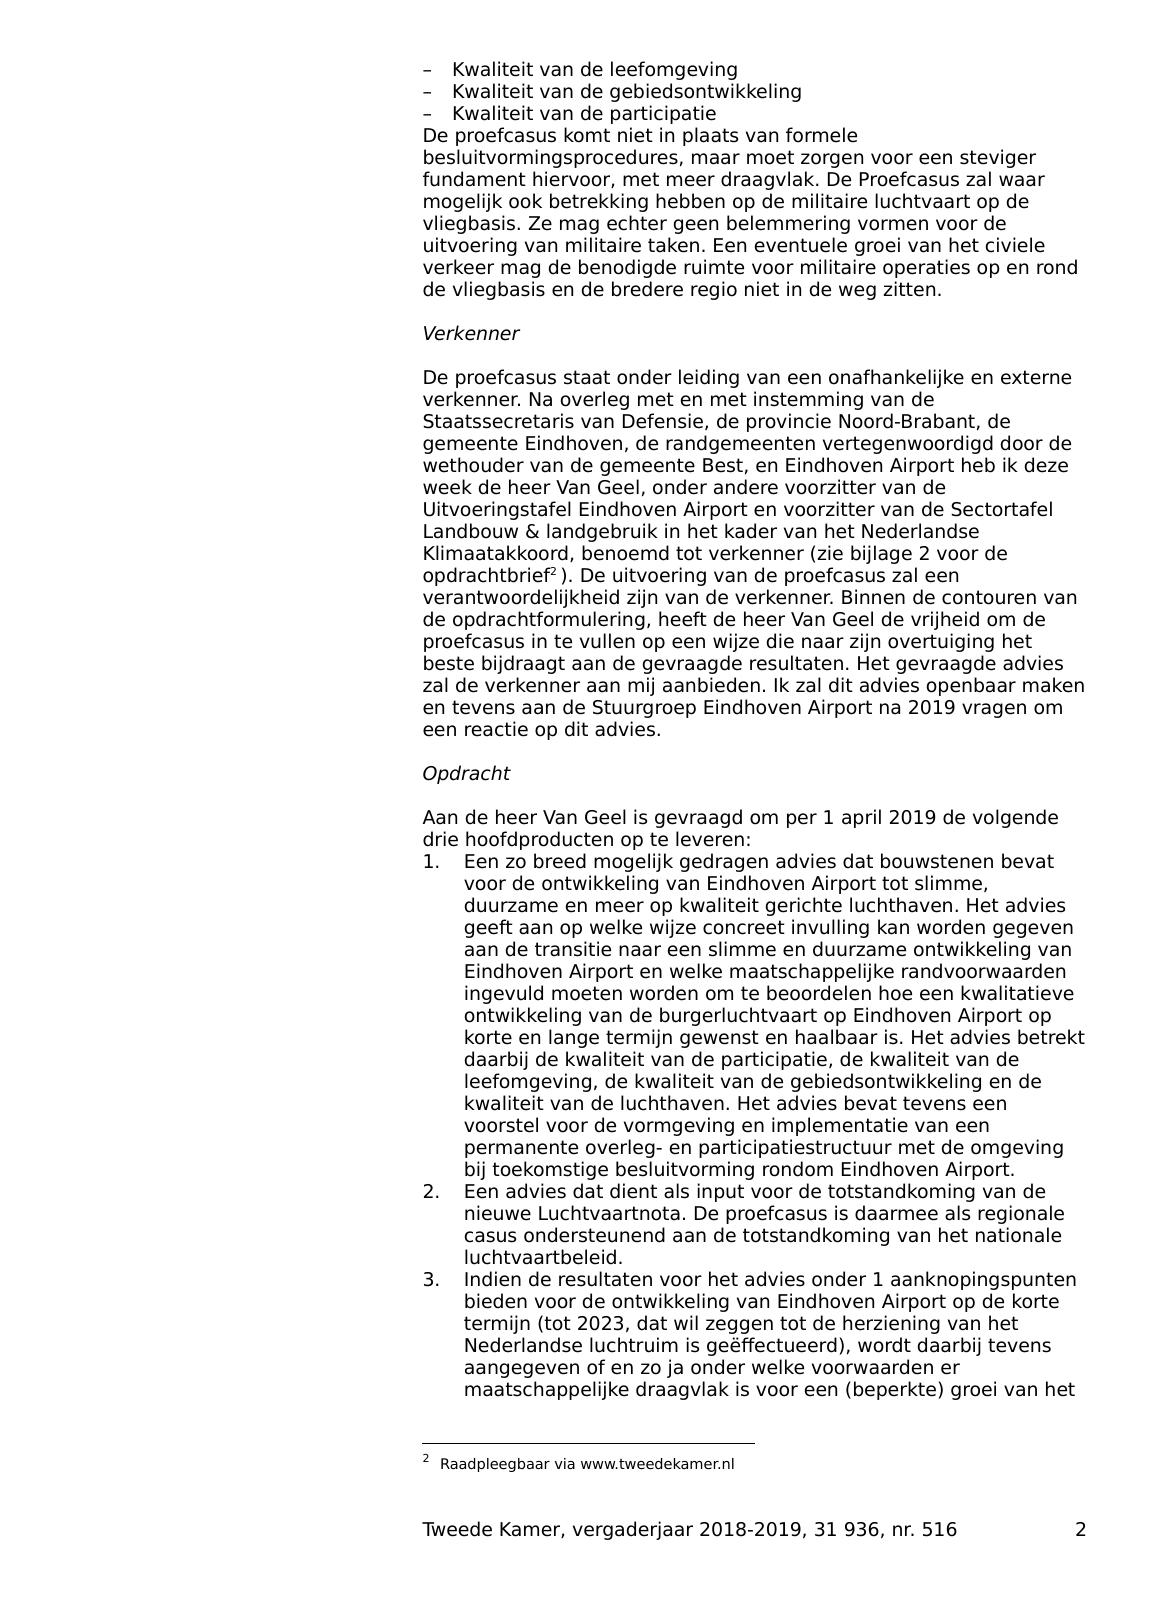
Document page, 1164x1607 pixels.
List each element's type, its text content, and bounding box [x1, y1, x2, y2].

text – Kwaliteit van de gebiedsontwikkeling [422, 81, 1087, 103]
text De proefcasus komt niet in plaats van formele besluitvormingsprocedures, maar moet zorgen voor een steviger fundament hiervoor, met meer draagvlak. De Proefcasus zal waar mogelijk ook betrekking hebben op de militaire luchtvaart op de vliegbasis. Ze mag echter geen belemmering vormen voor de uitvoering van militaire taken. Een eventuele groei van het civiele verkeer mag de benodigde ruimte voor militaire operaties op en rond de vliegbasis en de bredere regio niet in de weg zitten. [422, 125, 1087, 301]
text – Kwaliteit van de leefomgeving [422, 59, 1087, 81]
text 1. Een zo breed mogelijk gedragen advies dat bouwstenen bevat voor de ontwikkeling van Eindhoven Airport tot slimme, duurzame en meer op kwaliteit gerichte luchthaven. Het advies geeft aan op welke wijze concreet invulling kan worden gegeven aan de transitie naar een slimme en duurzame ontwikkeling van Eindhoven Airport en welke maatschappelijke randvoorwaarden ingevuld moeten worden om te beoordelen hoe een kwalitatieve ontwikkeling van de burgerluchtvaart op Eindhoven Airport op korte en lange termijn gewenst en haalbaar is. Het advies betrekt daarbij de kwaliteit van de participatie, de kwaliteit van de leefomgeving, de kwaliteit van de gebiedsontwikkeling en de kwaliteit van de luchthaven. Het advies bevat tevens een voorstel voor de vormgeving en implementatie van een permanente overleg- en participatiestructuur met de omgeving bij toekomstige besluitvorming rondom Eindhoven Airport. [422, 851, 1087, 1181]
text Aan de heer Van Geel is gevraagd om per 1 april 2019 de volgende drie hoofdproducten op te leveren: [422, 807, 1087, 851]
text De proefcasus staat onder leiding van een onafhankelijke en externe verkenner. Na overleg met en met instemming van de Staatssecretaris van Defensie, de provincie Noord-Brabant, de gemeente Eindhoven, de randgemeenten vertegenwoordigd door de wethouder van de gemeente Best, en Eindhoven Airport heb ik deze week de heer Van Geel, onder andere voorzitter van de Uitvoeringstafel Eindhoven Airport en voorzitter van de Sectortafel Landbouw & landgebruik in het kader van het Nederlandse Klimaatakkoord, benoemd tot verkenner (zie bijlage 2 voor de opdrachtbrief). De uitvoering van de proefcasus zal een verantwoordelijkheid zijn van de verkenner. Binnen de contouren van de opdrachtformulering, heeft de heer Van Geel de vrijheid om de proefcasus in te vullen op een wijze die naar zijn overtuiging het beste bijdraagt aan de gevraagde resultaten. Het gevraagde advies zal de verkenner aan mij aanbieden. Ik zal dit advies openbaar maken en tevens aan de Stuurgroep Eindhoven Airport na 2019 vragen om een reactie op dit advies. [422, 367, 1087, 741]
text 2. Een advies dat dient als input voor de totstandkoming van de nieuwe Luchtvaartnota. De proefcasus is daarmee als regionale casus ondersteunend aan de totstandkoming van het nationale luchtvaartbeleid. [422, 1181, 1087, 1269]
text 3. Indien de resultaten voor het advies onder 1 aanknopingspunten bieden voor de ontwikkeling van Eindhoven Airport op de korte termijn (tot 2023, dat wil zeggen tot de herziening van het Nederlandse luchtruim is geëffectueerd), wordt daarbij tevens aangegeven of en zo ja onder welke voorwaarden er maatschappelijke draagvlak is voor een (beperkte) groei van het [422, 1269, 1087, 1401]
subtitle Opdracht [422, 763, 1087, 785]
subtitle Verkenner [422, 323, 1087, 345]
text – Kwaliteit van de participatie [422, 103, 1087, 125]
text Raadpleegbaar via www.tweedekamer.nl [422, 1452, 1087, 1474]
